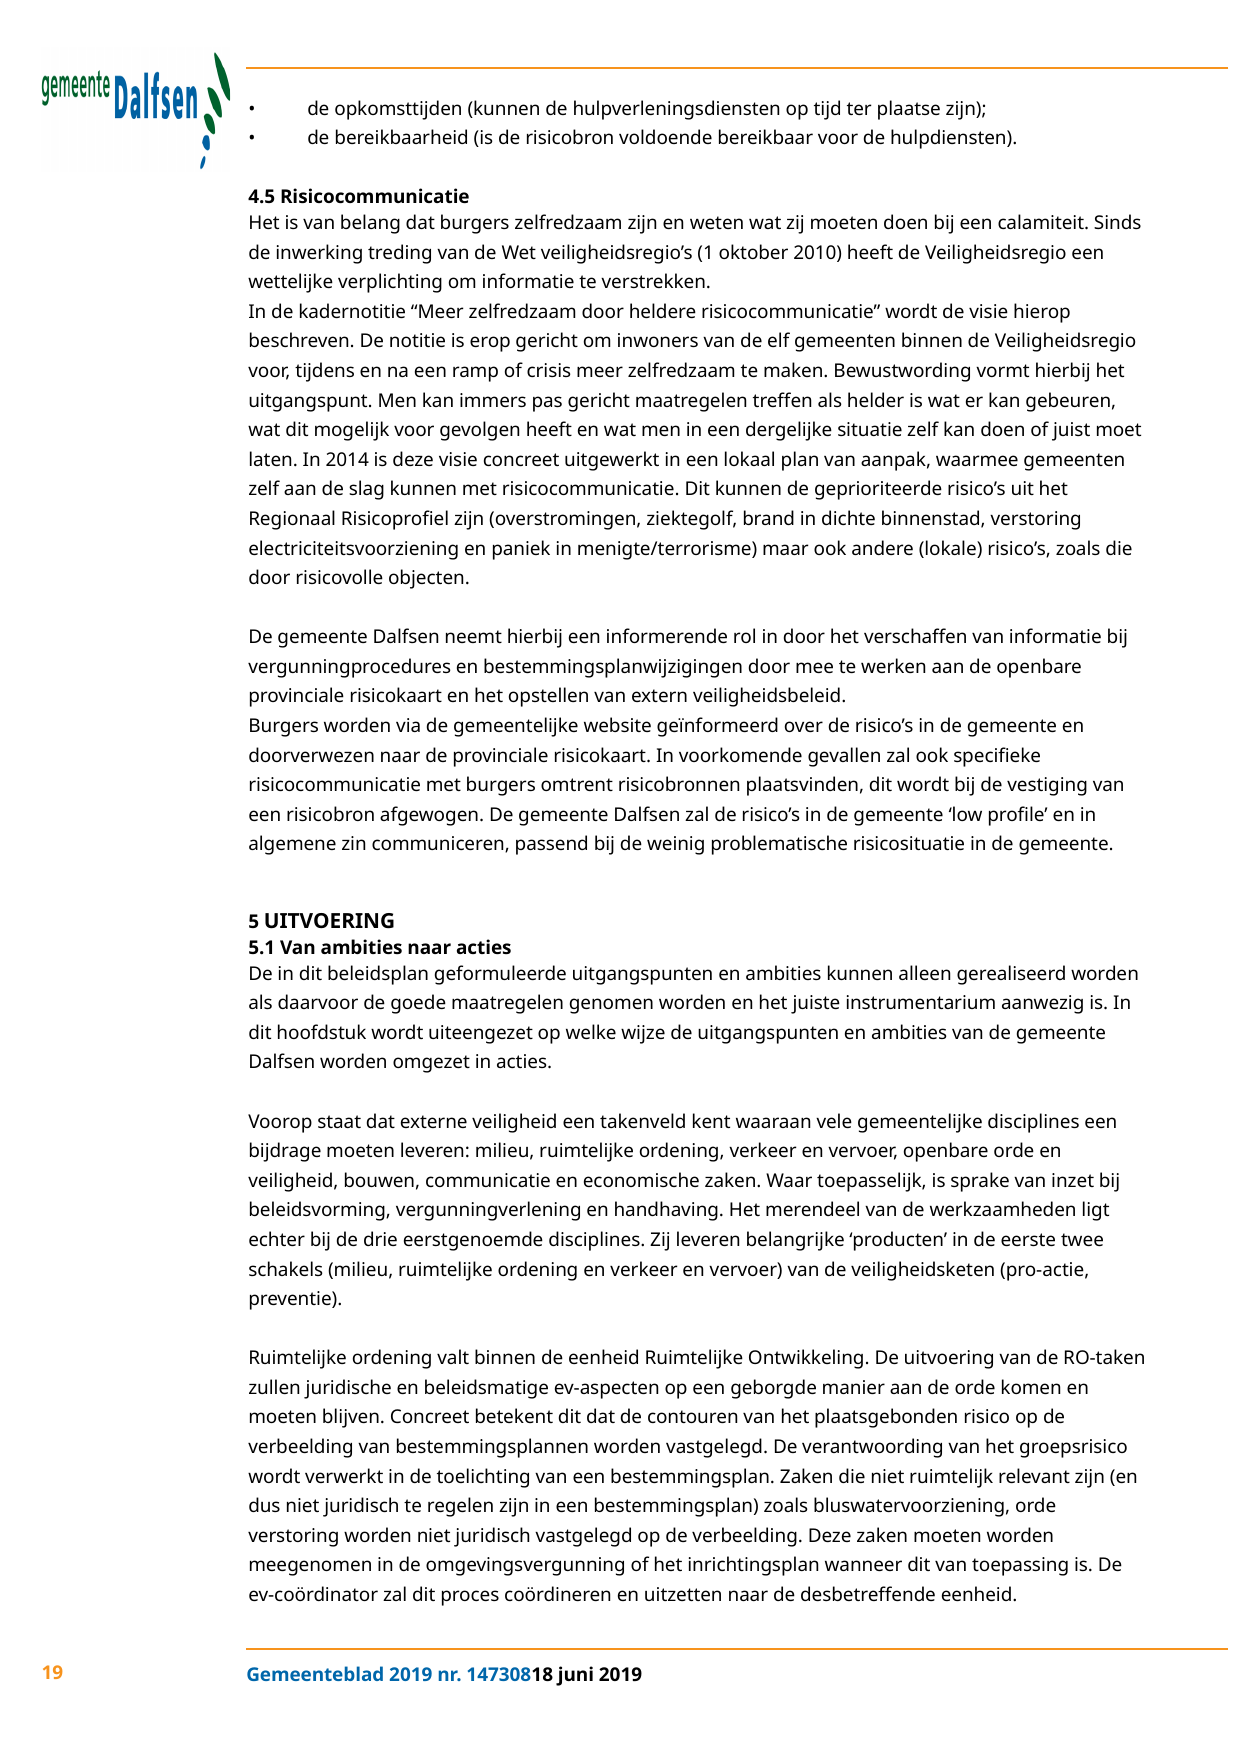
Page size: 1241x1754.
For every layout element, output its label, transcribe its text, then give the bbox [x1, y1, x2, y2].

list de opkomsttijden (kunnen de hulpverleningsdiensten op tijd ter plaatse zijn); [248, 95, 1152, 121]
text 4.5 Risicocommunicatie [248, 183, 1152, 209]
list de bereikbaarheid (is de risicobron voldoende bereikbaar voor de hulpdiensten). [248, 124, 1152, 150]
text 5 UITVOERING [248, 906, 1152, 934]
text Burgers worden via de gemeentelijke website geïnformeerd over de risico’s in de gemeente en doorverwezen naar de provinciale risicokaart. In voorkomende gevallen zal ook specifieke risicocommunicatie met burgers omtrent risicobronnen plaatsvinden, dit wordt bij de vestiging van een risicobron afgewogen. De gemeente Dalfsen zal de risico’s in de gemeente ‘low profile’ en in algemene zin communiceren, passend bij de weinig problematische risicosituatie in de gemeente. [248, 712, 1152, 856]
text De gemeente Dalfsen neemt hierbij een informerende rol in door het verschaffen van informatie bij vergunningprocedures en bestemmingsplanwijzigingen door mee te werken aan de openbare provinciale risicokaart en het opstellen van extern veiligheidsbeleid. [248, 623, 1152, 708]
text Ruimtelijke ordening valt binnen de eenheid Ruimtelijke Ontwikkeling. De uitvoering van de RO-taken zullen juridische en beleidsmatige ev-aspecten op een geborgde manier aan de orde komen en moeten blijven. Concreet betekent dit dat de contouren van het plaatsgebonden risico op de verbeelding van bestemmingsplannen worden vastgelegd. De verantwoording van het groepsrisico wordt verwerkt in de toelichting van een bestemmingsplan. Zaken die niet ruimtelijk relevant zijn (en dus niet juridisch te regelen zijn in een bestemmingsplan) zoals bluswatervoorziening, orde verstoring worden niet juridisch vastgelegd op de verbeelding. Deze zaken moeten worden meegenomen in de omgevingsvergunning of het inrichtingsplan wanneer dit van toepassing is. De ev-coördinator zal dit proces coördineren en uitzetten naar de desbetreffende eenheid. [248, 1344, 1152, 1607]
picture [41, 47, 231, 172]
text Voorop staat dat externe veiligheid een takenveld kent waaraan vele gemeentelijke disciplines een bijdrage moeten leveren: milieu, ruimtelijke ordening, verkeer en vervoer, openbare orde en veiligheid, bouwen, communicatie en economische zaken. Waar toepasselijk, is sprake van inzet bij beleidsvorming, vergunningverlening en handhaving. Het merendeel van de werkzaamheden ligt echter bij de drie eerstgenoemde disciplines. Zij leveren belangrijke ‘producten’ in de eerste twee schakels (milieu, ruimtelijke ordening en verkeer en vervoer) van de veiligheidsketen (pro-actie, preventie). [248, 1108, 1152, 1311]
text In de kadernotitie “Meer zelfredzaam door heldere risicocommunicatie” wordt de visie hierop beschreven. De notitie is erop gericht om inwoners van de elf gemeenten binnen de Veiligheidsregio voor, tijdens en na een ramp of crisis meer zelfredzaam te maken. Bewustwording vormt hierbij het uitgangspunt. Men kan immers pas gericht maatregelen treffen als helder is wat er kan gebeuren, wat dit mogelijk voor gevolgen heeft en wat men in een dergelijke situatie zelf kan doen of juist moet laten. In 2014 is deze visie concreet uitgewerkt in een lokaal plan van aanpak, waarmee gemeenten zelf aan de slag kunnen met risicocommunicatie. Dit kunnen de geprioriteerde risico’s uit het Regionaal Risicoprofiel zijn (overstromingen, ziektegolf, brand in dichte binnenstad, verstoring electriciteitsvoorziening en paniek in menigte/terrorisme) maar ook andere (lokale) risico’s, zoals die door risicovolle objecten. [248, 298, 1152, 590]
text De in dit beleidsplan geformuleerde uitgangspunten en ambities kunnen alleen gerealiseerd worden als daarvoor de goede maatregelen genomen worden en het juiste instrumentarium aanwezig is. In dit hoofdstuk wordt uiteengezet op welke wijze de uitgangspunten en ambities van de gemeente Dalfsen worden omgezet in acties. [248, 960, 1152, 1074]
text 5.1 Van ambities naar acties [248, 934, 1152, 960]
text Het is van belang dat burgers zelfredzaam zijn en weten wat zij moeten doen bij een calamiteit. Sinds de inwerking treding van de Wet veiligheidsregio’s (1 oktober 2010) heeft de Veiligheidsregio een wettelijke verplichting om informatie te verstrekken. [248, 209, 1152, 294]
